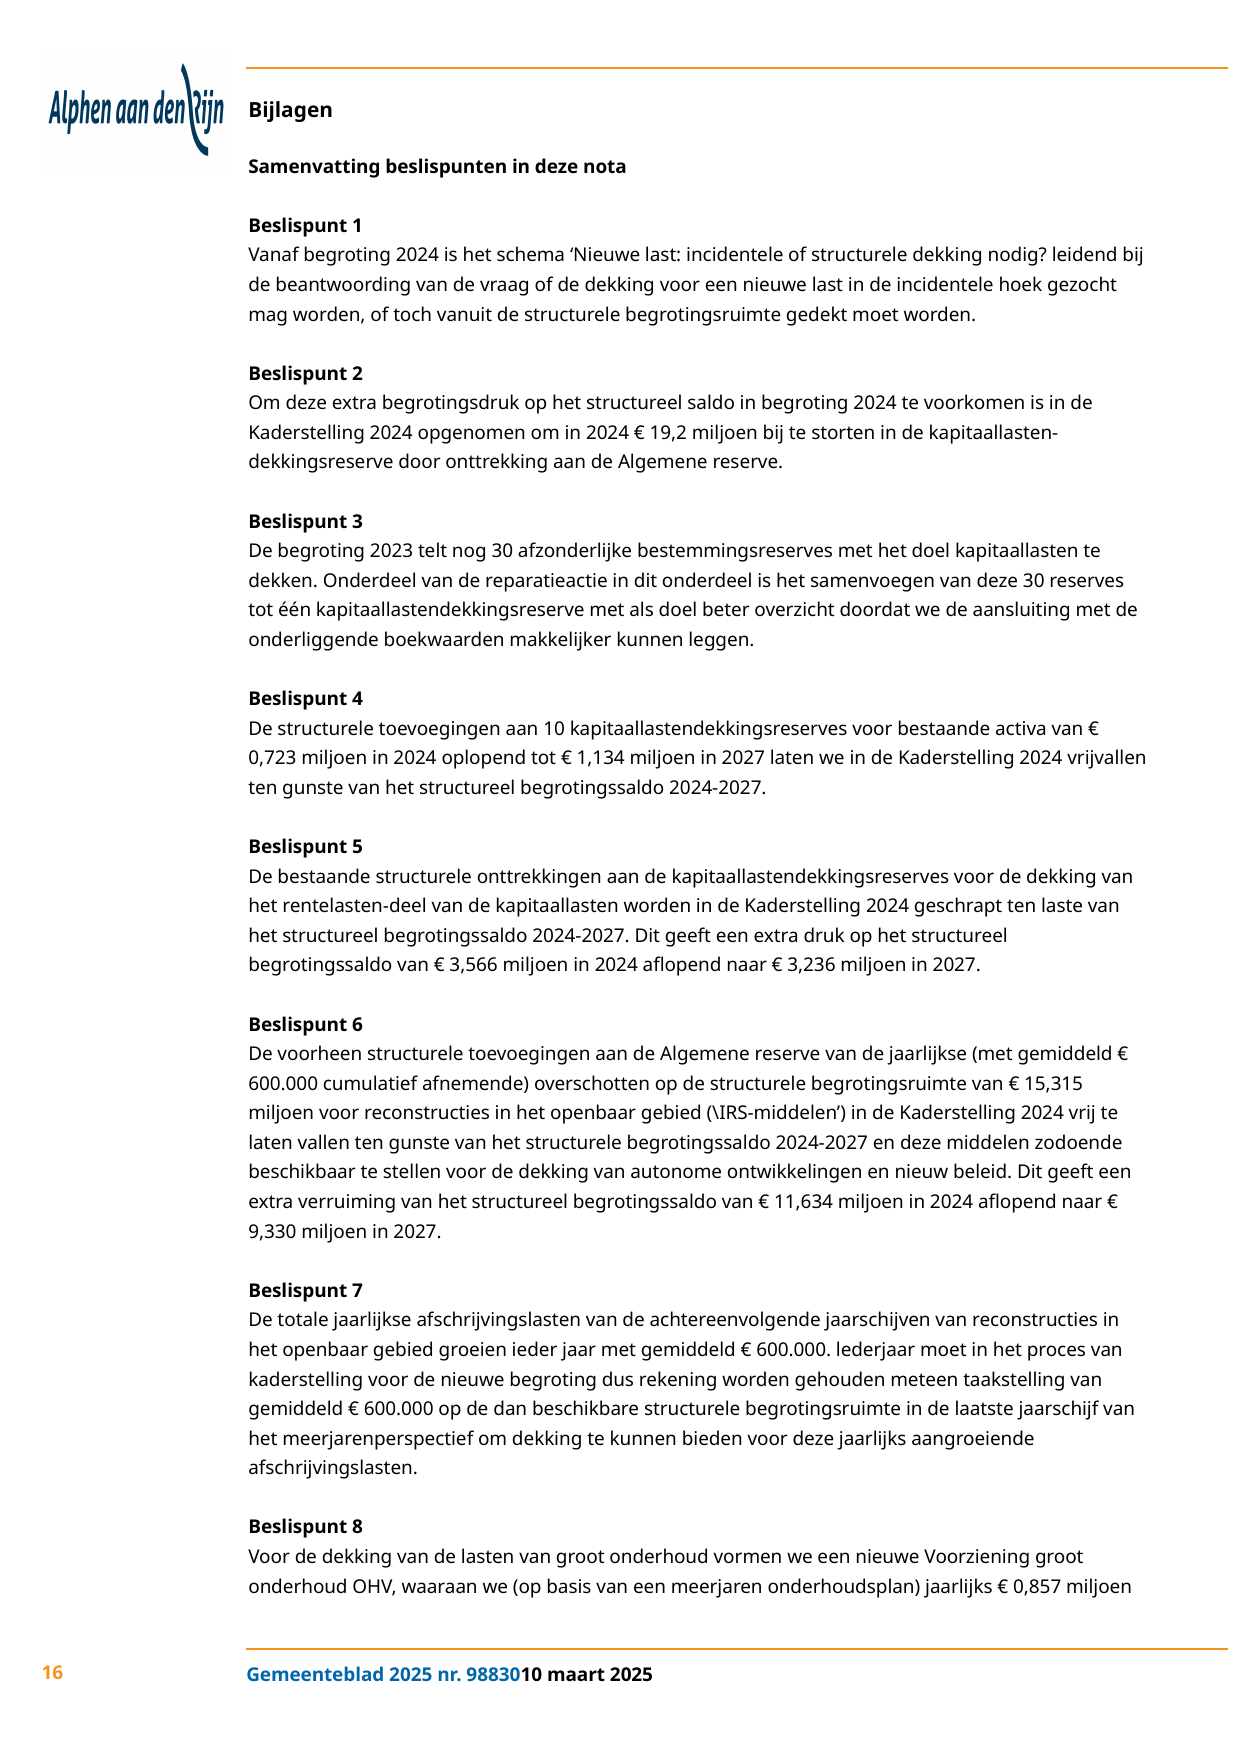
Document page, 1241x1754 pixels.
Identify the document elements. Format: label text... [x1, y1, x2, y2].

text Beslispunt 4 [248, 685, 1152, 711]
text Beslispunt 5 [248, 833, 1152, 859]
text De bestaande structurele onttrekkingen aan de kapitaallastendekkingsreserves voor de dekking van het rentelasten-deel van de kapitaallasten worden in de Kaderstelling 2024 geschrapt ten laste van het structureel begrotingssaldo 2024-2027. Dit geeft een extra druk op het structureel begrotingssaldo van € 3,566 miljoen in 2024 aflopend naar € 3,236 miljoen in 2027. [248, 863, 1152, 977]
text Beslispunt 7 [248, 1277, 1152, 1303]
text Beslispunt 2 [248, 360, 1152, 386]
text De begroting 2023 telt nog 30 afzonderlijke bestemmingsreserves met het doel kapitaallasten te dekken. Onderdeel van de reparatieactie in dit onderdeel is het samenvoegen van deze 30 reserves tot één kapitaallastendekkingsreserve met als doel beter overzicht doordat we de aansluiting met de onderliggende boekwaarden makkelijker kunnen leggen. [248, 537, 1152, 652]
text De voorheen structurele toevoegingen aan de Algemene reserve van de jaarlijkse (met gemiddeld € 600.000 cumulatief afnemende) overschotten op de structurele begrotingsruimte van € 15,315 miljoen voor reconstructies in het openbaar gebied (\IRS-middelen’) in de Kaderstelling 2024 vrij te laten vallen ten gunste van het structurele begrotingssaldo 2024-2027 en deze middelen zodoende beschikbaar te stellen voor de dekking van autonome ontwikkelingen en nieuw beleid. Dit geeft een extra verruiming van het structureel begrotingssaldo van € 11,634 miljoen in 2024 aflopend naar € 9,330 miljoen in 2027. [248, 1040, 1152, 1244]
text Samenvatting beslispunten in deze nota [248, 153, 1152, 179]
text Bijlagen [248, 95, 1152, 123]
text De structurele toevoegingen aan 10 kapitaallastendekkingsreserves voor bestaande activa van € 0,723 miljoen in 2024 oplopend tot € 1,134 miljoen in 2027 laten we in de Kaderstelling 2024 vrijvallen ten gunste van het structureel begrotingssaldo 2024-2027. [248, 715, 1152, 800]
text Voor de dekking van de lasten van groot onderhoud vormen we een nieuwe Voorziening groot onderhoud OHV, waaraan we (op basis van een meerjaren onderhoudsplan) jaarlijks € 0,857 miljoen [248, 1543, 1152, 1599]
picture [41, 47, 231, 172]
text Om deze extra begrotingsdruk op het structureel saldo in begroting 2024 te voorkomen is in de Kaderstelling 2024 opgenomen om in 2024 € 19,2 miljoen bij te storten in de kapitaallasten-dekkingsreserve door onttrekking aan de Algemene reserve. [248, 389, 1152, 474]
text De totale jaarlijkse afschrijvingslasten van de achtereenvolgende jaarschijven van reconstructies in het openbaar gebied groeien ieder jaar met gemiddeld € 600.000. lederjaar moet in het proces van kaderstelling voor de nieuwe begroting dus rekening worden gehouden meteen taakstelling van gemiddeld € 600.000 op de dan beschikbare structurele begrotingsruimte in de laatste jaarschijf van het meerjarenperspectief om dekking te kunnen bieden voor deze jaarlijks aangroeiende afschrijvingslasten. [248, 1307, 1152, 1480]
text Beslispunt 8 [248, 1514, 1152, 1539]
text Vanaf begroting 2024 is het schema ‘Nieuwe last: incidentele of structurele dekking nodig? leidend bij de beantwoording van de vraag of de dekking voor een nieuwe last in de incidentele hoek gezocht mag worden, of toch vanuit de structurele begrotingsruimte gedekt moet worden. [248, 242, 1152, 327]
text Beslispunt 6 [248, 1011, 1152, 1037]
text Beslispunt 3 [248, 508, 1152, 534]
text Beslispunt 1 [248, 212, 1152, 238]
